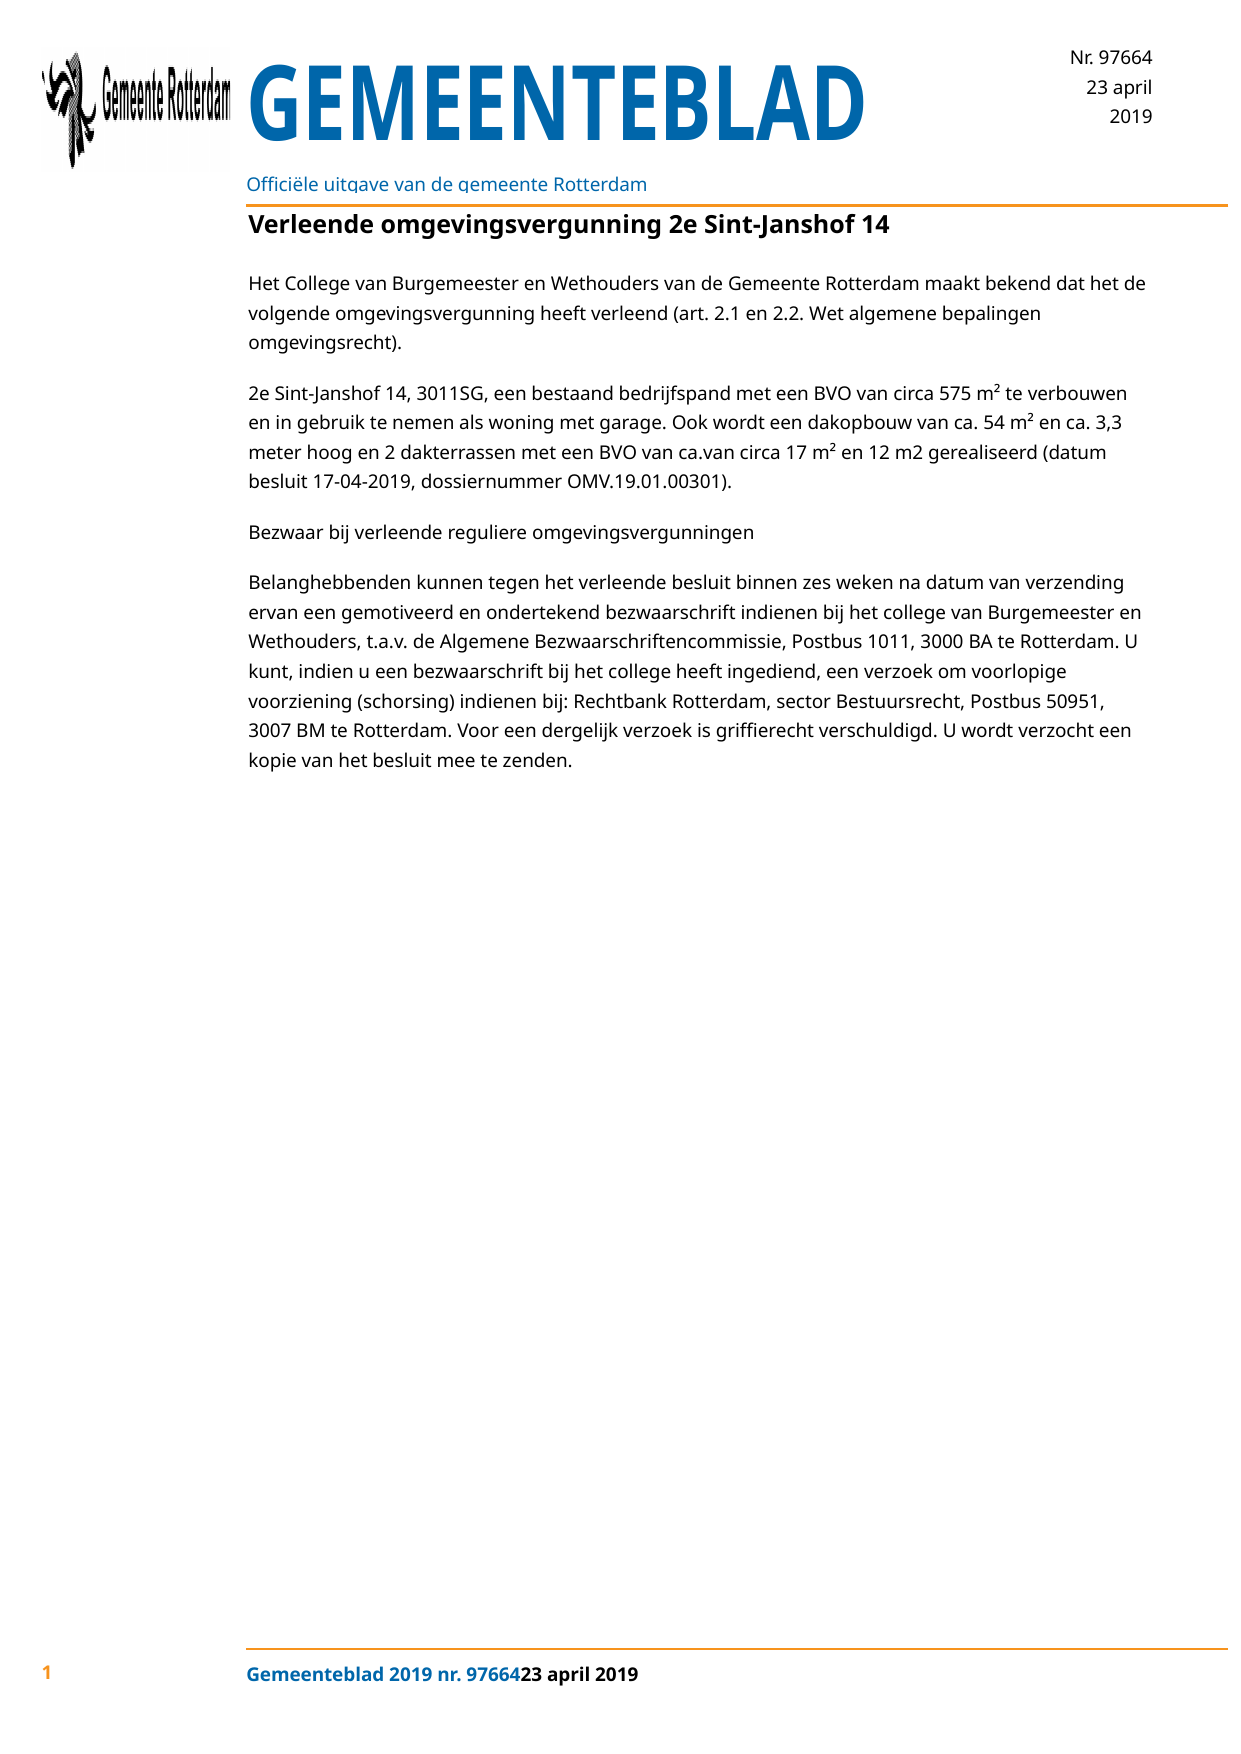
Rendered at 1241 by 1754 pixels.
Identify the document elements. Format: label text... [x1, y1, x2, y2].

text Bezwaar bij verleende reguliere omgevingsvergunningen [248, 519, 1152, 545]
text Belanghebbenden kunnen tegen het verleende besluit binnen zes weken na datum van verzending ervan een gemotiveerd en ondertekend bezwaarschrift indienen bij het college van Burgemeester en Wethouders, t.a.v. de Algemene Bezwaarschriftencommissie, Postbus 1011, 3000 BA te Rotterdam. U kunt, indien u een bezwaarschrift bij het college heeft ingediend, een verzoek om voorlopige voorziening (schorsing) indienen bij: Rechtbank Rotterdam, sector Bestuursrecht, Postbus 50951, 3007 BM te Rotterdam. Voor een dergelijk verzoek is griffierecht verschuldigd. U wordt verzocht een kopie van het besluit mee te zenden. [248, 569, 1152, 773]
text Het College van Burgemeester en Wethouders van de Gemeente Rotterdam maakt bekend dat het de volgende omgevingsvergunning heeft verleend (art. 2.1 en 2.2. Wet algemene bepalingen omgevingsrecht). [248, 270, 1152, 355]
text Verleende omgevingsvergunning 2e Sint-Janshof 14 [248, 207, 1152, 241]
picture [41, 47, 231, 172]
text 2e Sint-Janshof 14, 3011SG, een bestaand bedrijfspand met een BVO van circa 575 m² te verbouwen en in gebruik te nemen als woning met garage. Ook wordt een dakopbouw van ca. 54 m² en ca. 3,3 meter hoog en 2 dakterrassen met een BVO van ca.van circa 17 m² en 12 m2 gerealiseerd (datum besluit 17-04-2019, dossiernummer OMV.19.01.00301). [248, 380, 1152, 494]
